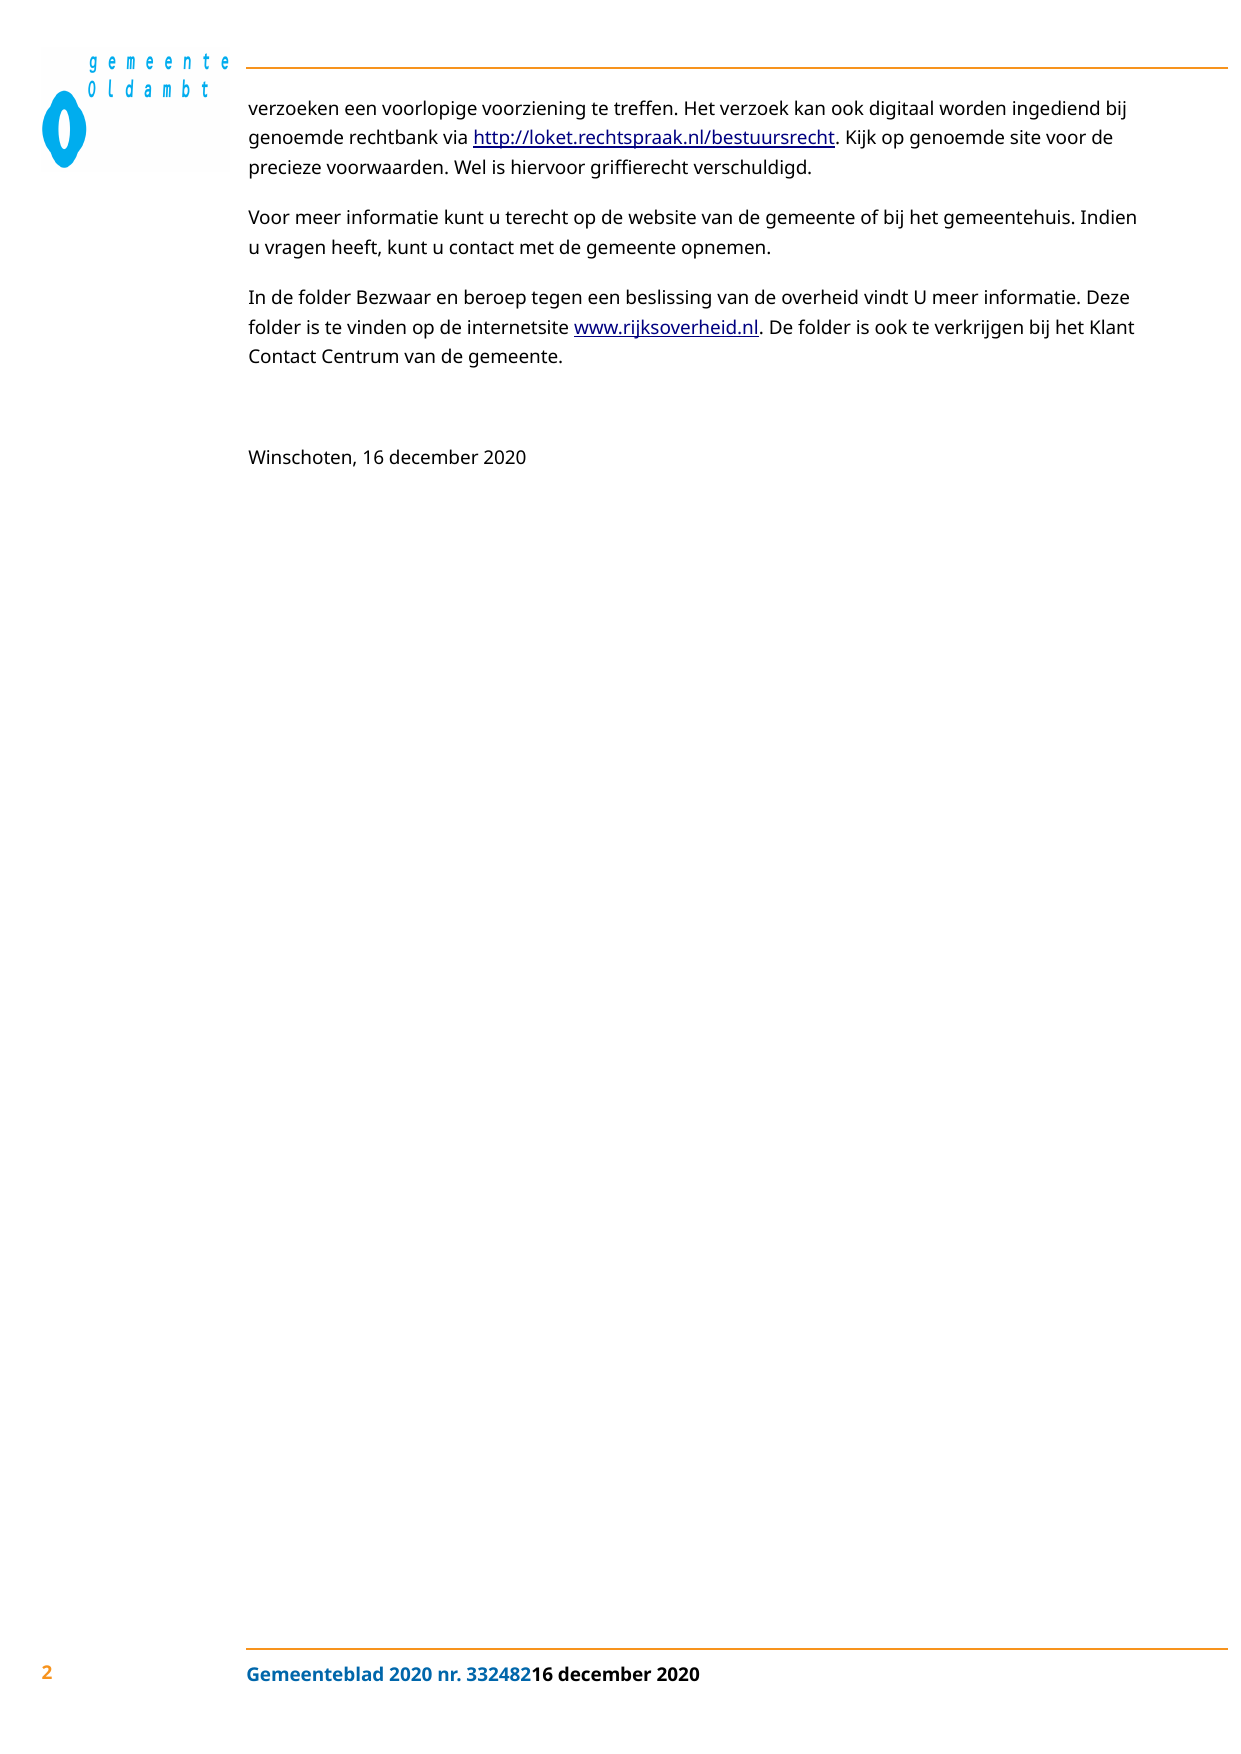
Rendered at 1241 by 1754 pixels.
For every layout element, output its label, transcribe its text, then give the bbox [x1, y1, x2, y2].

text verzoeken een voorlopige voorziening te treffen. Het verzoek kan ook digitaal worden ingediend bij genoemde rechtbank via http://loket.rechtspraak.nl/bestuursrecht. Kijk op genoemde site voor de precieze voorwaarden. Wel is hiervoor griffierecht verschuldigd. [248, 95, 1152, 180]
text Voor meer informatie kunt u terecht op de website van de gemeente of bij het gemeentehuis. Indien u vragen heeft, kunt u contact met de gemeente opnemen. [248, 204, 1152, 260]
picture [41, 47, 231, 172]
text In de folder Bezwaar en beroep tegen een beslissing van de overheid vindt U meer informatie. Deze folder is te vinden op de internetsite www.rijksoverheid.nl. De folder is ook te verkrijgen bij het Klant Contact Centrum van de gemeente. [248, 284, 1152, 369]
text Winschoten, 16 december 2020 [248, 444, 1152, 470]
